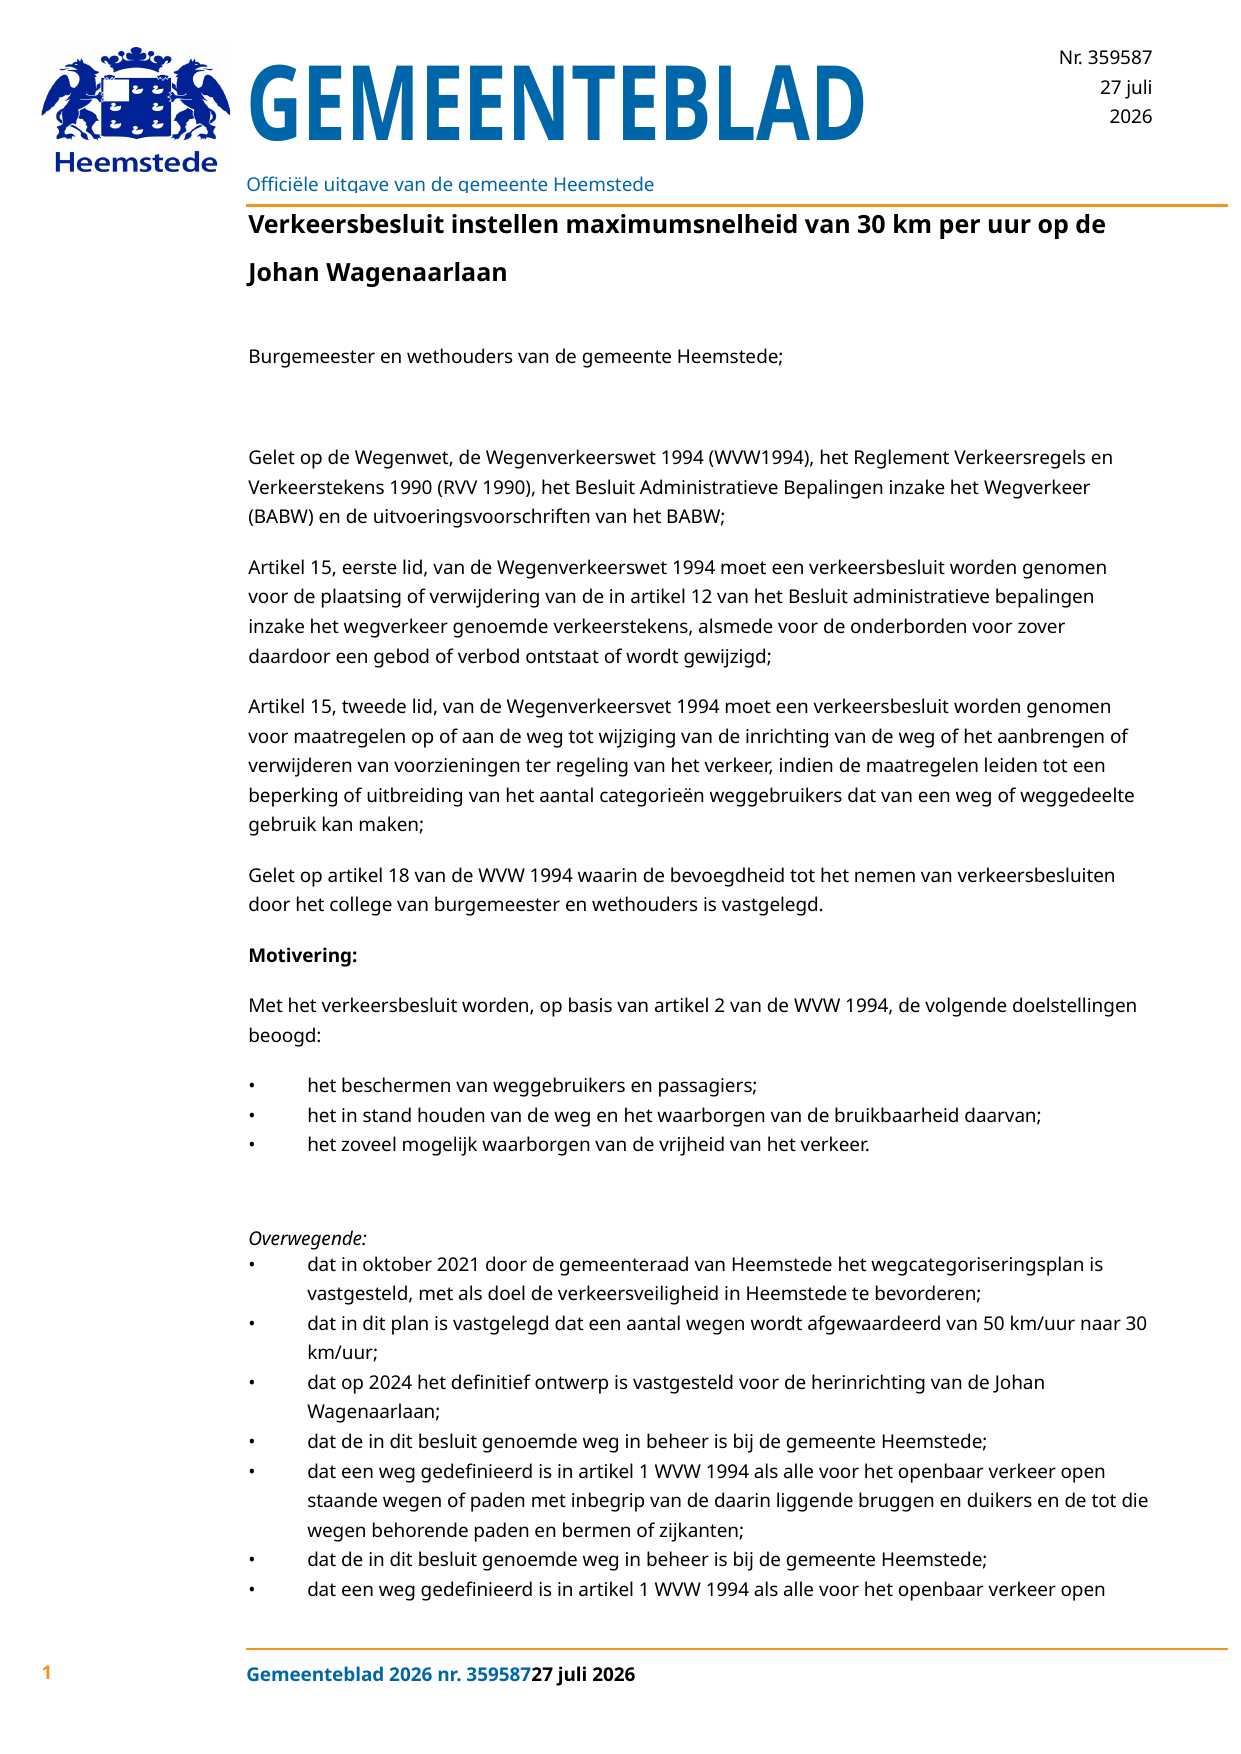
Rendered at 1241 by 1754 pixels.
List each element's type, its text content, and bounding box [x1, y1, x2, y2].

list dat een weg gedefinieerd is in artikel 1 WVW 1994 als alle voor het openbaar verkeer open staande wegen of paden met inbegrip van de daarin liggende bruggen en duikers en de tot die wegen behorende paden en bermen of zijkanten; [248, 1458, 1152, 1543]
list dat de in dit besluit genoemde weg in beheer is bij de gemeente Heemstede; [248, 1547, 1152, 1572]
list dat in oktober 2021 door de gemeenteraad van Heemstede het wegcategoriseringsplan is vastgesteld, met als doel de verkeersveiligheid in Heemstede te bevorderen; [248, 1251, 1152, 1306]
list dat de in dit besluit genoemde weg in beheer is bij de gemeente Heemstede; [248, 1428, 1152, 1454]
text Artikel 15, tweede lid, van de Wegenverkeersvet 1994 moet een verkeersbesluit worden genomen voor maatregelen op of aan de weg tot wijziging van de inrichting van de weg of het aanbrengen of verwijderen van voorzieningen ter regeling van het verkeer, indien de maatregelen leiden tot een beperking of uitbreiding van het aantal categorieën weggebruikers dat van een weg of weggedeelte gebruik kan maken; [248, 693, 1152, 837]
text Verkeersbesluit instellen maximumsnelheid van 30 km per uur op de Johan Wagenaarlaan [248, 207, 1152, 288]
text Burgemeester en wethouders van de gemeente Heemstede; [248, 344, 1152, 369]
text Gelet op de Wegenwet, de Wegenverkeerswet 1994 (WVW1994), het Reglement Verkeersregels en Verkeerstekens 1990 (RVV 1990), het Besluit Administratieve Bepalingen inzake het Wegverkeer (BABW) en de uitvoeringsvoorschriften van het BABW; [248, 444, 1152, 529]
list het beschermen van weggebruikers en passagiers; [248, 1072, 1152, 1098]
list het zoveel mogelijk waarborgen van de vrijheid van het verkeer. [248, 1132, 1152, 1157]
text Overwegende: [248, 1225, 1152, 1251]
text Gelet op artikel 18 van de WVW 1994 waarin de bevoegdheid tot het nemen van verkeersbesluiten door het college van burgemeester en wethouders is vastgelegd. [248, 862, 1152, 917]
list dat op 2024 het definitief ontwerp is vastgesteld voor de herinrichting van de Johan Wagenaarlaan; [248, 1369, 1152, 1424]
list dat in dit plan is vastgelegd dat een aantal wegen wordt afgewaardeerd van 50 km/uur naar 30 km/uur; [248, 1310, 1152, 1365]
picture [41, 47, 231, 172]
list het in stand houden van de weg en het waarborgen van de bruikbaarheid daarvan; [248, 1102, 1152, 1128]
text Artikel 15, eerste lid, van de Wegenverkeerswet 1994 moet een verkeersbesluit worden genomen voor de plaatsing of verwijdering van de in artikel 12 van het Besluit administratieve bepalingen inzake het wegverkeer genoemde verkeerstekens, alsmede voor de onderborden voor zover daardoor een gebod of verbod ontstaat of wordt gewijzigd; [248, 554, 1152, 668]
text Met het verkeersbesluit worden, op basis van artikel 2 van de WVW 1994, de volgende doelstellingen beoogd: [248, 992, 1152, 1048]
text Motivering: [248, 942, 1152, 968]
list dat een weg gedefinieerd is in artikel 1 WVW 1994 als alle voor het openbaar verkeer open [248, 1576, 1152, 1602]
